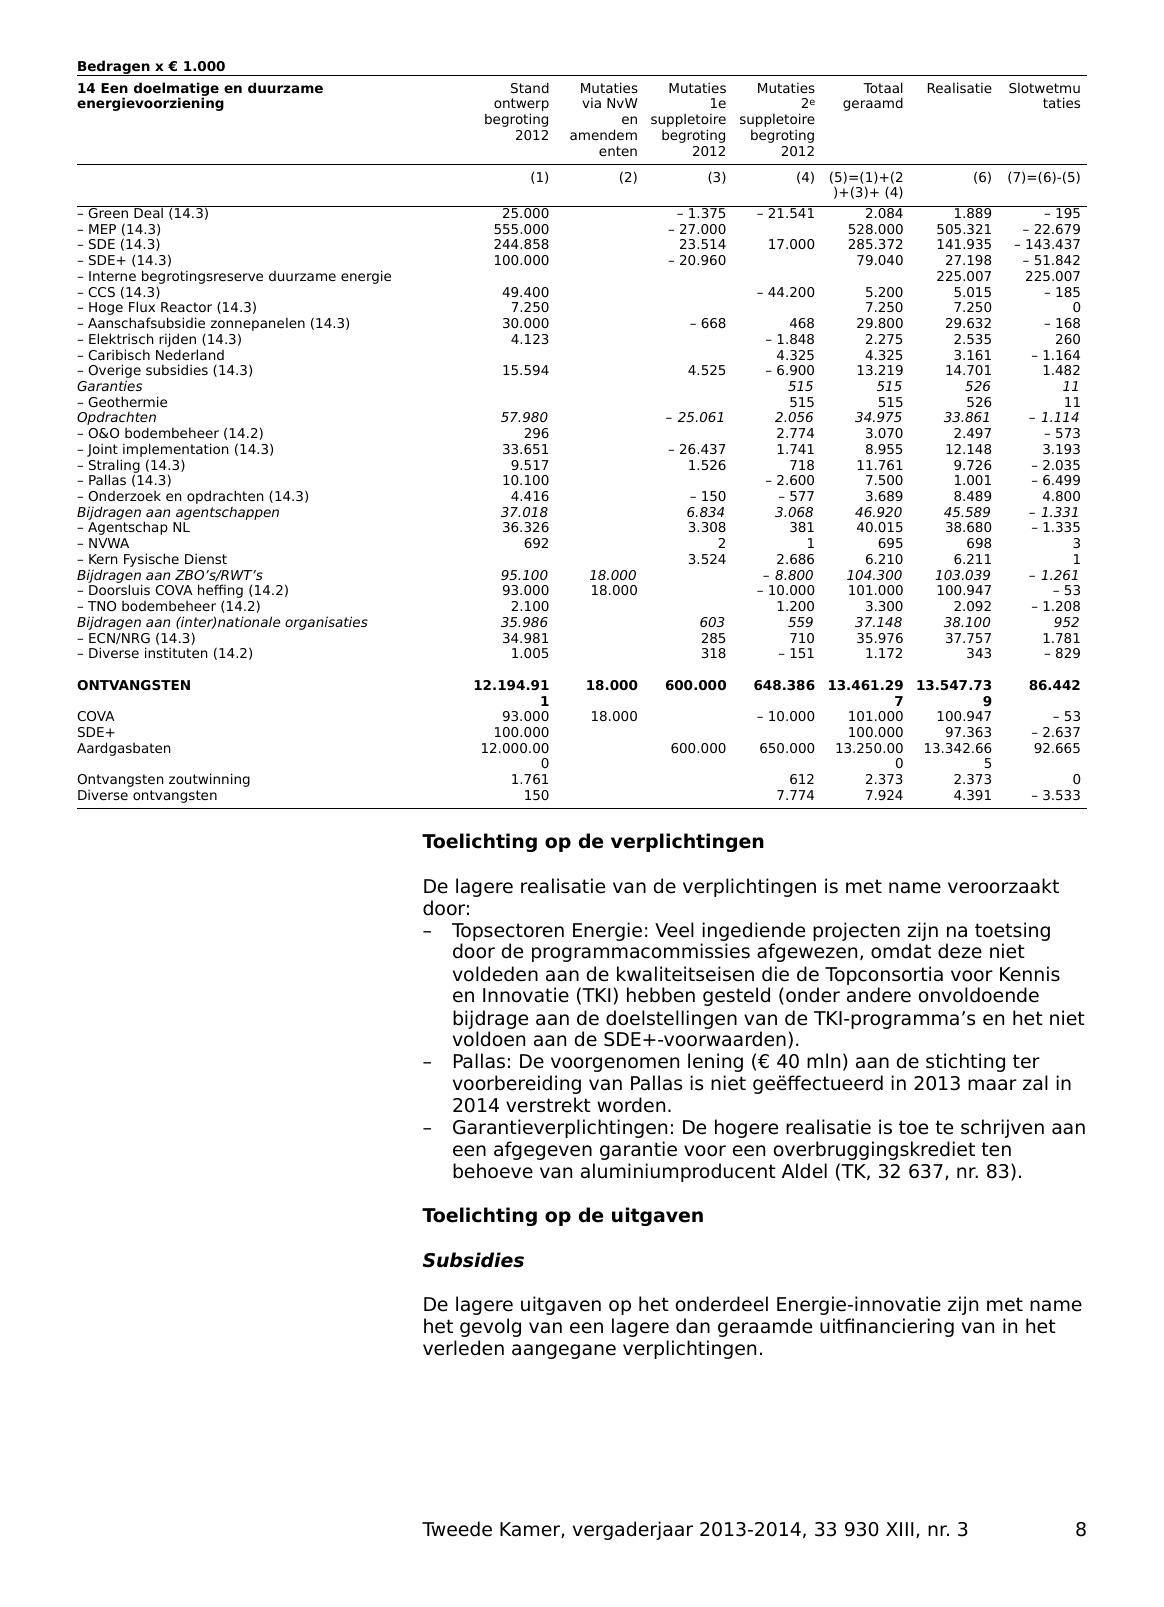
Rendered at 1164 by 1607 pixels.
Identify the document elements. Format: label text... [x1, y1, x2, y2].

table_cell – SDE+ (14.3) [77, 253, 466, 269]
table_cell 2.092 [909, 599, 998, 615]
table_cell [555, 725, 644, 741]
table_cell [732, 300, 821, 316]
table_cell 3.193 [998, 442, 1087, 457]
table_cell – Caribisch Nederland [77, 347, 466, 363]
table_cell 34.981 [466, 630, 555, 646]
table_cell 150 [466, 788, 555, 808]
table_cell (3) [644, 165, 732, 206]
table_cell 468 [732, 316, 821, 332]
table_cell 2.275 [821, 332, 909, 347]
table_cell [644, 332, 732, 347]
table_cell 2.084 [821, 207, 909, 221]
table_cell [732, 269, 821, 284]
table_cell 2.100 [466, 599, 555, 615]
table_cell – MEP (14.3) [77, 221, 466, 237]
table_cell [555, 253, 644, 269]
table_cell Stand ontwerp begroting 2012 [466, 76, 555, 164]
table_cell – 1.375 [644, 207, 732, 221]
table_cell [555, 505, 644, 520]
table_cell – Straling (14.3) [77, 458, 466, 473]
table_cell 1.172 [821, 646, 909, 662]
table_cell [732, 725, 821, 741]
table_cell 100.947 [909, 583, 998, 599]
table_cell 12.000.000 [466, 741, 555, 772]
table_cell [555, 772, 644, 788]
table_cell 9.517 [466, 458, 555, 473]
table_cell [644, 599, 732, 615]
text De lagere uitgaven op het onderdeel Energie-innovatie zijn met name het gevolg van een lagere dan geraamde uitfinanciering van in het verleden aangegane verplichtingen. [422, 1294, 1087, 1360]
table_cell 526 [909, 379, 998, 394]
table_cell 225.007 [998, 269, 1087, 284]
table_cell 2.774 [732, 426, 821, 442]
table_cell 30.000 [466, 316, 555, 332]
table_cell [555, 395, 644, 410]
table_cell [644, 473, 732, 489]
table_cell [555, 630, 644, 646]
table_cell [555, 379, 644, 394]
table_cell 40.015 [821, 520, 909, 536]
table_cell 1.781 [998, 630, 1087, 646]
table_cell [644, 300, 732, 316]
table_cell [732, 662, 821, 678]
table_cell [644, 583, 732, 599]
table_cell 3.300 [821, 599, 909, 615]
table_cell – Pallas (14.3) [77, 473, 466, 489]
table_cell – 8.800 [732, 568, 821, 583]
table_cell 296 [466, 426, 555, 442]
table_cell – 53 [998, 583, 1087, 599]
table_cell Mutaties via NvW en amendementen [555, 76, 644, 164]
table_cell 6.210 [821, 552, 909, 567]
table_cell – Aanschafsubsidie zonnepanelen (14.3) [77, 316, 466, 332]
table_cell – 573 [998, 426, 1087, 442]
table_cell [555, 221, 644, 237]
table_cell 4.123 [466, 332, 555, 347]
table_cell Bijdragen aan (inter)nationale organisaties [77, 615, 466, 630]
table_cell 603 [644, 615, 732, 630]
table_cell 4.391 [909, 788, 998, 808]
table_cell 650.000 [732, 741, 821, 772]
table_cell – 26.437 [644, 442, 732, 457]
table_cell 2.056 [732, 410, 821, 426]
table_cell 11.761 [821, 458, 909, 473]
table_cell 49.400 [466, 284, 555, 300]
table_cell Garanties [77, 379, 466, 394]
table_cell 13.547.739 [909, 678, 998, 709]
table_cell 0 [998, 772, 1087, 788]
table_cell (1) [466, 165, 555, 206]
table_cell 86.442 [998, 678, 1087, 709]
table_cell 7.250 [466, 300, 555, 316]
table_cell 103.039 [909, 568, 998, 583]
table_cell 3.308 [644, 520, 732, 536]
table_cell – 2.600 [732, 473, 821, 489]
table_cell 15.594 [466, 363, 555, 379]
table_cell – Agentschap NL [77, 520, 466, 536]
table_cell 100.947 [909, 709, 998, 725]
table_cell 12.148 [909, 442, 998, 457]
table_cell 285.372 [821, 237, 909, 253]
table_cell – 53 [998, 709, 1087, 725]
table_cell 95.100 [466, 568, 555, 583]
table_cell – Kern Fysische Dienst [77, 552, 466, 567]
table_cell – 168 [998, 316, 1087, 332]
table_cell 23.514 [644, 237, 732, 253]
table_cell 2.497 [909, 426, 998, 442]
table_cell (5)=(1)+(2)+(3)+ (4) [821, 165, 909, 206]
table_cell 11 [998, 379, 1087, 394]
table_cell [644, 662, 732, 678]
table_cell – 1.335 [998, 520, 1087, 536]
table_cell 5.015 [909, 284, 998, 300]
table_cell Diverse ontvangsten [77, 788, 466, 808]
table_cell 7.500 [821, 473, 909, 489]
table_cell – 1.848 [732, 332, 821, 347]
table_cell [466, 269, 555, 284]
table_cell 4.800 [998, 489, 1087, 504]
table_cell [555, 536, 644, 552]
table_cell Realisatie [909, 76, 998, 164]
table_cell 600.000 [644, 741, 732, 772]
table_cell [555, 426, 644, 442]
table_cell 3.068 [732, 505, 821, 520]
table_cell 7.250 [821, 300, 909, 316]
table_cell – 6.900 [732, 363, 821, 379]
table_cell [555, 662, 644, 678]
table_cell 14.701 [909, 363, 998, 379]
table_cell (6) [909, 165, 998, 206]
table_cell 35.976 [821, 630, 909, 646]
table_cell 1.761 [466, 772, 555, 788]
table_cell – 1.208 [998, 599, 1087, 615]
table_cell 38.100 [909, 615, 998, 630]
table_header Bedragen x € 1.000 [77, 59, 1087, 75]
table_cell 612 [732, 772, 821, 788]
table_cell 18.000 [555, 709, 644, 725]
table_cell 559 [732, 615, 821, 630]
table_cell 1.005 [466, 646, 555, 662]
table_cell 528.000 [821, 221, 909, 237]
table_cell 8.955 [821, 442, 909, 457]
table_cell – Elektrisch rijden (14.3) [77, 332, 466, 347]
table_cell [555, 552, 644, 567]
table_cell 12.194.911 [466, 678, 555, 709]
table_cell 100.000 [821, 725, 909, 741]
table_cell 13.250.000 [821, 741, 909, 772]
table_cell 2 [644, 536, 732, 552]
table_cell – 25.061 [644, 410, 732, 426]
table_cell – 21.541 [732, 207, 821, 221]
table_cell – Joint implementation (14.3) [77, 442, 466, 457]
table_cell – Green Deal (14.3) [77, 207, 466, 221]
table_cell 3.161 [909, 347, 998, 363]
table_cell [644, 284, 732, 300]
table_cell 93.000 [466, 583, 555, 599]
table_cell [644, 788, 732, 808]
table_cell 600.000 [644, 678, 732, 709]
table_cell 13.219 [821, 363, 909, 379]
table_cell 27.198 [909, 253, 998, 269]
table_cell 4.325 [821, 347, 909, 363]
table_cell 6.211 [909, 552, 998, 567]
table_cell 97.363 [909, 725, 998, 741]
table_cell 25.000 [466, 207, 555, 221]
table_cell Bijdragen aan ZBO’s/RWT’s [77, 568, 466, 583]
table_cell 318 [644, 646, 732, 662]
table_cell [555, 410, 644, 426]
table_cell 343 [909, 646, 998, 662]
table_cell 1.526 [644, 458, 732, 473]
table_cell 36.326 [466, 520, 555, 536]
table_cell 45.589 [909, 505, 998, 520]
table_cell 515 [821, 395, 909, 410]
table_cell 79.040 [821, 253, 909, 269]
table_cell COVA [77, 709, 466, 725]
table_cell – Overige subsidies (14.3) [77, 363, 466, 379]
table_cell [821, 269, 909, 284]
table_cell 4.325 [732, 347, 821, 363]
table_cell 3.689 [821, 489, 909, 504]
text – Pallas: De voorgenomen lening (€ 40 mln) aan de stichting ter voorbereiding van Pallas is niet geëffectueerd in 2013 maar zal in 2014 verstrekt worden. [422, 1051, 1087, 1117]
table_cell – 668 [644, 316, 732, 332]
table_cell 260 [998, 332, 1087, 347]
table_cell [555, 269, 644, 284]
table_cell 18.000 [555, 678, 644, 709]
subtitle Subsidies [422, 1249, 1087, 1272]
table_cell 285 [644, 630, 732, 646]
table_cell [732, 221, 821, 237]
table_cell – Interne begrotingsreserve duurzame energie [77, 269, 466, 284]
table_cell Ontvangsten zoutwinning [77, 772, 466, 788]
subtitle Toelichting op de verplichtingen [422, 831, 1087, 853]
table_cell – CCS (14.3) [77, 284, 466, 300]
table_cell [77, 662, 466, 678]
table_cell [555, 207, 644, 221]
table_cell 33.861 [909, 410, 998, 426]
table_cell [466, 347, 555, 363]
table_cell [821, 662, 909, 678]
table_cell – 6.499 [998, 473, 1087, 489]
table_cell Mutaties 1e suppletoire begroting 2012 [644, 76, 732, 164]
table_cell 93.000 [466, 709, 555, 725]
table_cell [644, 568, 732, 583]
table_cell 8.489 [909, 489, 998, 504]
table_cell – 3.533 [998, 788, 1087, 808]
table_cell 648.386 [732, 678, 821, 709]
table_cell 34.975 [821, 410, 909, 426]
table_cell – 577 [732, 489, 821, 504]
table_cell 710 [732, 630, 821, 646]
table_cell (7)=(6)-(5) [998, 165, 1087, 206]
table_cell [555, 458, 644, 473]
table_cell 7.924 [821, 788, 909, 808]
table_cell [555, 473, 644, 489]
table_cell – 10.000 [732, 583, 821, 599]
table_cell Totaal geraamd [821, 76, 909, 164]
table_cell 515 [732, 395, 821, 410]
table_cell [644, 725, 732, 741]
table_cell – 27.000 [644, 221, 732, 237]
table_cell – 151 [732, 646, 821, 662]
table_cell [555, 788, 644, 808]
table_cell 718 [732, 458, 821, 473]
table_cell [732, 253, 821, 269]
table_cell 7.250 [909, 300, 998, 316]
table_cell [77, 165, 466, 206]
table_cell 7.774 [732, 788, 821, 808]
table_cell – 10.000 [732, 709, 821, 725]
table_cell 3.524 [644, 552, 732, 567]
table_cell – NVWA [77, 536, 466, 552]
table_cell – 2.035 [998, 458, 1087, 473]
table_cell SDE+ [77, 725, 466, 741]
table_cell [555, 363, 644, 379]
table_cell 505.321 [909, 221, 998, 237]
table_cell [555, 442, 644, 457]
table_cell – 1.331 [998, 505, 1087, 520]
table_cell 10.100 [466, 473, 555, 489]
table_cell Bijdragen aan agentschappen [77, 505, 466, 520]
table_cell Opdrachten [77, 410, 466, 426]
table_cell 1.001 [909, 473, 998, 489]
table_cell [644, 426, 732, 442]
table_cell (2) [555, 165, 644, 206]
table_cell – 20.960 [644, 253, 732, 269]
table_cell – Doorsluis COVA heffing (14.2) [77, 583, 466, 599]
text – Topsectoren Energie: Veel ingediende projecten zijn na toetsing door de programmacommissies afgewezen, omdat deze niet voldeden aan de kwaliteitseisen die de Topconsortia voor Kennis en Innovatie (TKI) hebben gesteld (onder andere onvoldoende bijdrage aan de doelstellingen van de TKI-programma’s en het niet voldoen aan de SDE+-voorwaarden). [422, 919, 1087, 1051]
table_cell – Hoge Flux Reactor (14.3) [77, 300, 466, 316]
table_cell 698 [909, 536, 998, 552]
table_cell [555, 599, 644, 615]
table_cell [466, 662, 555, 678]
table_cell 4.525 [644, 363, 732, 379]
table_cell [466, 395, 555, 410]
table_cell – 143.437 [998, 237, 1087, 253]
table_cell – SDE (14.3) [77, 237, 466, 253]
table_cell – Geothermie [77, 395, 466, 410]
table_cell 29.632 [909, 316, 998, 332]
table_cell Mutaties 2e suppletoire begroting 2012 [732, 76, 821, 164]
table_cell 952 [998, 615, 1087, 630]
table_cell – 185 [998, 284, 1087, 300]
table_cell 101.000 [821, 583, 909, 599]
table_cell [555, 347, 644, 363]
subtitle Toelichting op de uitgaven [422, 1205, 1087, 1227]
table_cell 3.070 [821, 426, 909, 442]
table_cell – TNO bodembeheer (14.2) [77, 599, 466, 615]
table_cell 104.300 [821, 568, 909, 583]
table_cell 11 [998, 395, 1087, 410]
table_cell 92.665 [998, 741, 1087, 772]
table_cell 17.000 [732, 237, 821, 253]
table_cell 1.200 [732, 599, 821, 615]
table_cell 381 [732, 520, 821, 536]
table_cell 1.889 [909, 207, 998, 221]
table_cell 4.416 [466, 489, 555, 504]
table_cell – 150 [644, 489, 732, 504]
table_cell 9.726 [909, 458, 998, 473]
table_cell 692 [466, 536, 555, 552]
table_cell [466, 379, 555, 394]
text – Garantieverplichtingen: De hogere realisatie is toe te schrijven aan een afgegeven garantie voor een overbruggingskrediet ten behoeve van aluminiumproducent Aldel (TK, 32 637, nr. 83). [422, 1117, 1087, 1183]
table_cell – Diverse instituten (14.2) [77, 646, 466, 662]
table_cell – Onderzoek en opdrachten (14.3) [77, 489, 466, 504]
table_cell 2.373 [909, 772, 998, 788]
table_cell (4) [732, 165, 821, 206]
table_cell [555, 615, 644, 630]
table_cell 35.986 [466, 615, 555, 630]
table_cell – 44.200 [732, 284, 821, 300]
table_cell 101.000 [821, 709, 909, 725]
table_cell – 829 [998, 646, 1087, 662]
table_cell [644, 347, 732, 363]
table_cell 5.200 [821, 284, 909, 300]
table_cell – 51.842 [998, 253, 1087, 269]
table_cell – ECN/NRG (14.3) [77, 630, 466, 646]
table_cell 244.858 [466, 237, 555, 253]
table_cell [644, 379, 732, 394]
table_cell Slotwetmutaties [998, 76, 1087, 164]
table_cell 37.148 [821, 615, 909, 630]
table_cell [555, 646, 644, 662]
table_cell [555, 332, 644, 347]
table_cell 3 [998, 536, 1087, 552]
table_cell 555.000 [466, 221, 555, 237]
table_cell 0 [998, 300, 1087, 316]
table_cell [644, 269, 732, 284]
table_cell [466, 552, 555, 567]
table_cell 225.007 [909, 269, 998, 284]
table_cell 1.482 [998, 363, 1087, 379]
table_cell 526 [909, 395, 998, 410]
table_cell – 1.261 [998, 568, 1087, 583]
table_cell 57.980 [466, 410, 555, 426]
table_cell – O&O bodembeheer (14.2) [77, 426, 466, 442]
table_cell 1.741 [732, 442, 821, 457]
table_cell [555, 741, 644, 772]
table_cell [555, 300, 644, 316]
table_cell 33.651 [466, 442, 555, 457]
table_cell Aardgasbaten [77, 741, 466, 772]
table_cell – 1.114 [998, 410, 1087, 426]
table_cell 141.935 [909, 237, 998, 253]
table_cell 13.342.665 [909, 741, 998, 772]
table_cell 29.800 [821, 316, 909, 332]
table_cell 515 [821, 379, 909, 394]
table_cell [644, 709, 732, 725]
table_cell 46.920 [821, 505, 909, 520]
table_cell 38.680 [909, 520, 998, 536]
table_cell [555, 520, 644, 536]
table_cell [555, 316, 644, 332]
table_cell 100.000 [466, 253, 555, 269]
table_cell 1 [732, 536, 821, 552]
table_cell [644, 395, 732, 410]
table_cell 695 [821, 536, 909, 552]
table_cell [555, 489, 644, 504]
table_cell 1 [998, 552, 1087, 567]
table_cell 2.535 [909, 332, 998, 347]
table_cell 2.686 [732, 552, 821, 567]
table_cell – 22.679 [998, 221, 1087, 237]
table_cell – 195 [998, 207, 1087, 221]
table_cell [555, 237, 644, 253]
table_cell 37.018 [466, 505, 555, 520]
table_cell 100.000 [466, 725, 555, 741]
table_cell ONTVANGSTEN [77, 678, 466, 709]
table_cell 14 Een doelmatige en duurzame energievoorziening [77, 76, 466, 164]
table_cell 6.834 [644, 505, 732, 520]
table_cell – 1.164 [998, 347, 1087, 363]
table_cell [644, 772, 732, 788]
table_cell [555, 284, 644, 300]
table_cell [909, 662, 998, 678]
table_cell 13.461.297 [821, 678, 909, 709]
table_cell 515 [732, 379, 821, 394]
table_cell 2.373 [821, 772, 909, 788]
table_cell 37.757 [909, 630, 998, 646]
table_cell 18.000 [555, 583, 644, 599]
text De lagere realisatie van de verplichtingen is met name veroorzaakt door: [422, 876, 1087, 919]
table_cell [998, 662, 1087, 678]
table_cell – 2.637 [998, 725, 1087, 741]
table_cell 18.000 [555, 568, 644, 583]
